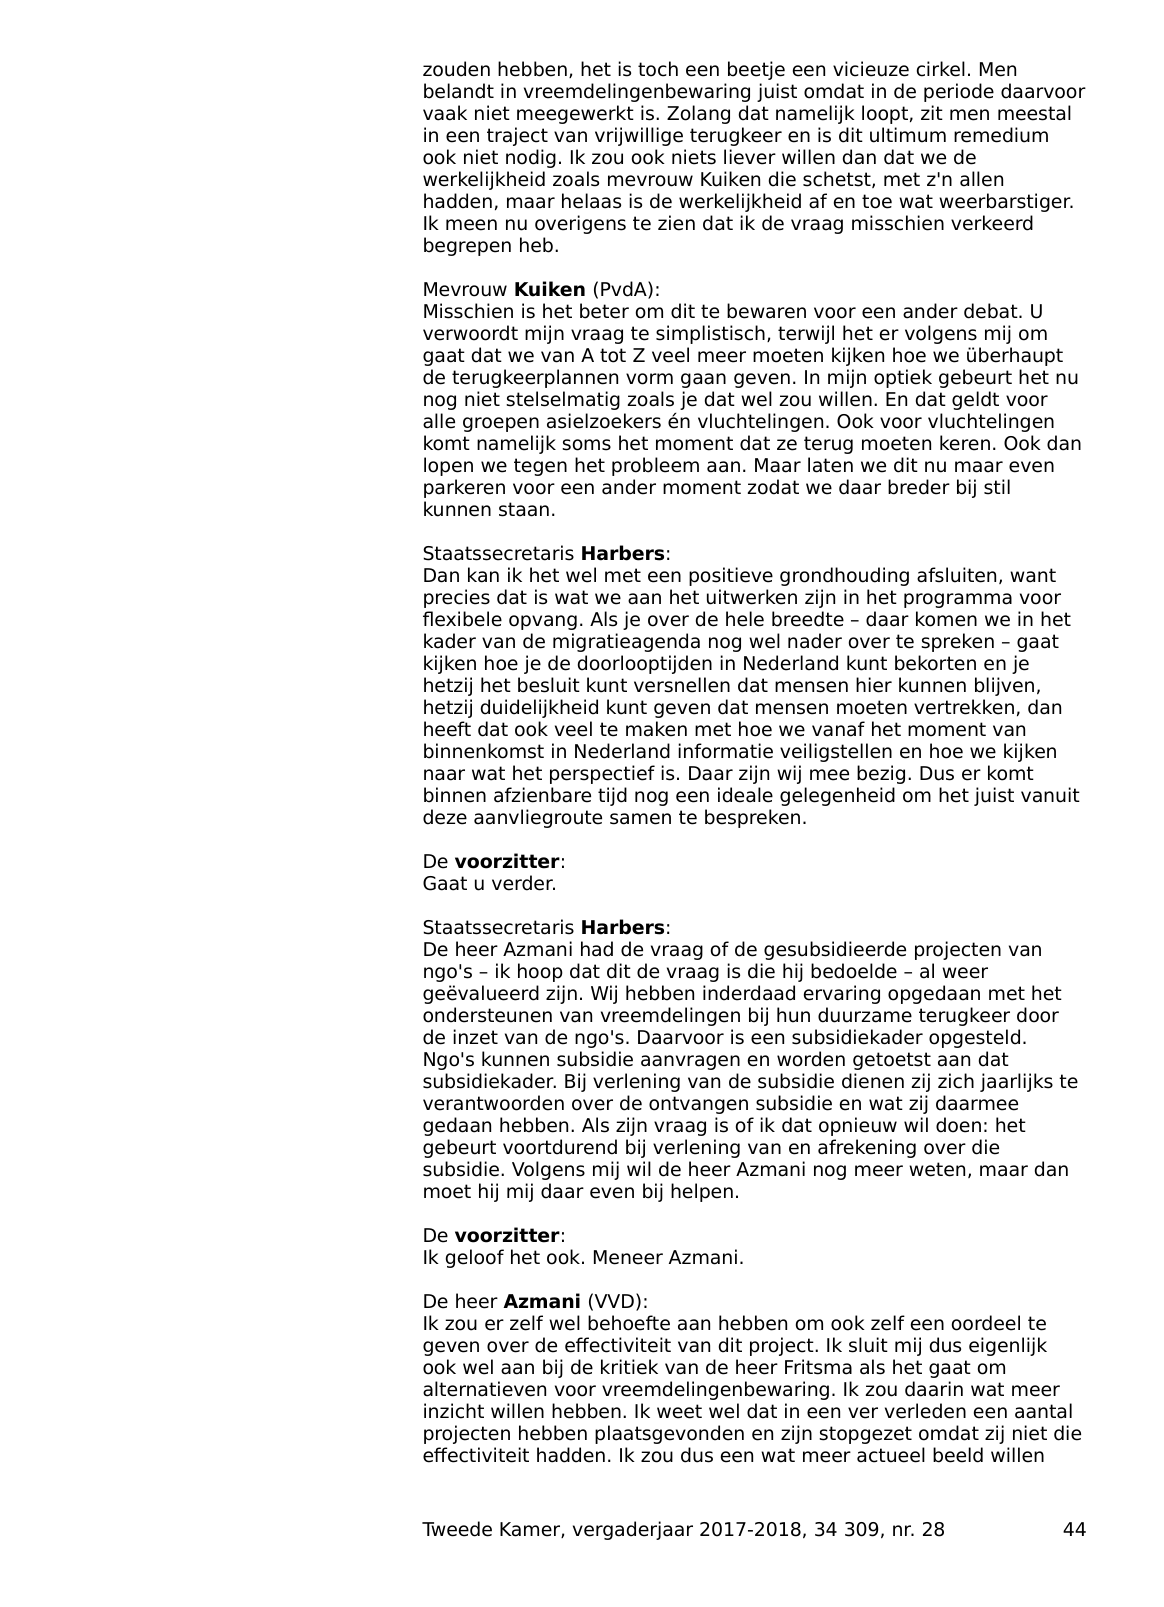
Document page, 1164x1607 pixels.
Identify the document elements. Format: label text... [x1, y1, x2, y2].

text zouden hebben, het is toch een beetje een vicieuze cirkel. Men belandt in vreemdelingenbewaring juist omdat in de periode daarvoor vaak niet meegewerkt is. Zolang dat namelijk loopt, zit men meestal in een traject van vrijwillige terugkeer en is dit ultimum remedium ook niet nodig. Ik zou ook niets liever willen dan dat we de werkelijkheid zoals mevrouw Kuiken die schetst, met z'n allen hadden, maar helaas is de werkelijkheid af en toe wat weerbarstiger. Ik meen nu overigens te zien dat ik de vraag misschien verkeerd begrepen heb. [422, 59, 1087, 257]
text De voorzitter: [422, 851, 1087, 873]
text Ik zou er zelf wel behoefte aan hebben om ook zelf een oordeel te geven over de effectiviteit van dit project. Ik sluit mij dus eigenlijk ook wel aan bij de kritiek van de heer Fritsma als het gaat om alternatieven voor vreemdelingenbewaring. Ik zou daarin wat meer inzicht willen hebben. Ik weet wel dat in een ver verleden een aantal projecten hebben plaatsgevonden en zijn stopgezet omdat zij niet die effectiviteit hadden. Ik zou dus een wat meer actueel beeld willen [422, 1313, 1087, 1467]
text Ik geloof het ook. Meneer Azmani. [422, 1247, 1087, 1269]
text De heer Azmani (VVD): [422, 1291, 1087, 1313]
text De heer Azmani had de vraag of de gesubsidieerde projecten van ngo's – ik hoop dat dit de vraag is die hij bedoelde – al weer geëvalueerd zijn. Wij hebben inderdaad ervaring opgedaan met het ondersteunen van vreemdelingen bij hun duurzame terugkeer door de inzet van de ngo's. Daarvoor is een subsidiekader opgesteld. Ngo's kunnen subsidie aanvragen en worden getoetst aan dat subsidiekader. Bij verlening van de subsidie dienen zij zich jaarlijks te verantwoorden over de ontvangen subsidie en wat zij daarmee gedaan hebben. Als zijn vraag is of ik dat opnieuw wil doen: het gebeurt voortdurend bij verlening van en afrekening over die subsidie. Volgens mij wil de heer Azmani nog meer weten, maar dan moet hij mij daar even bij helpen. [422, 939, 1087, 1203]
text Mevrouw Kuiken (PvdA): [422, 279, 1087, 301]
text Staatssecretaris Harbers: [422, 917, 1087, 939]
text Staatssecretaris Harbers: [422, 543, 1087, 565]
text Misschien is het beter om dit te bewaren voor een ander debat. U verwoordt mijn vraag te simplistisch, terwijl het er volgens mij om gaat dat we van A tot Z veel meer moeten kijken hoe we überhaupt de terugkeerplannen vorm gaan geven. In mijn optiek gebeurt het nu nog niet stelselmatig zoals je dat wel zou willen. En dat geldt voor alle groepen asielzoekers én vluchtelingen. Ook voor vluchtelingen komt namelijk soms het moment dat ze terug moeten keren. Ook dan lopen we tegen het probleem aan. Maar laten we dit nu maar even parkeren voor een ander moment zodat we daar breder bij stil kunnen staan. [422, 301, 1087, 521]
text Gaat u verder. [422, 873, 1087, 895]
text Dan kan ik het wel met een positieve grondhouding afsluiten, want precies dat is wat we aan het uitwerken zijn in het programma voor flexibele opvang. Als je over de hele breedte – daar komen we in het kader van de migratieagenda nog wel nader over te spreken – gaat kijken hoe je de doorlooptijden in Nederland kunt bekorten en je hetzij het besluit kunt versnellen dat mensen hier kunnen blijven, hetzij duidelijkheid kunt geven dat mensen moeten vertrekken, dan heeft dat ook veel te maken met hoe we vanaf het moment van binnenkomst in Nederland informatie veiligstellen en hoe we kijken naar wat het perspectief is. Daar zijn wij mee bezig. Dus er komt binnen afzienbare tijd nog een ideale gelegenheid om het juist vanuit deze aanvliegroute samen te bespreken. [422, 565, 1087, 829]
text De voorzitter: [422, 1225, 1087, 1247]
